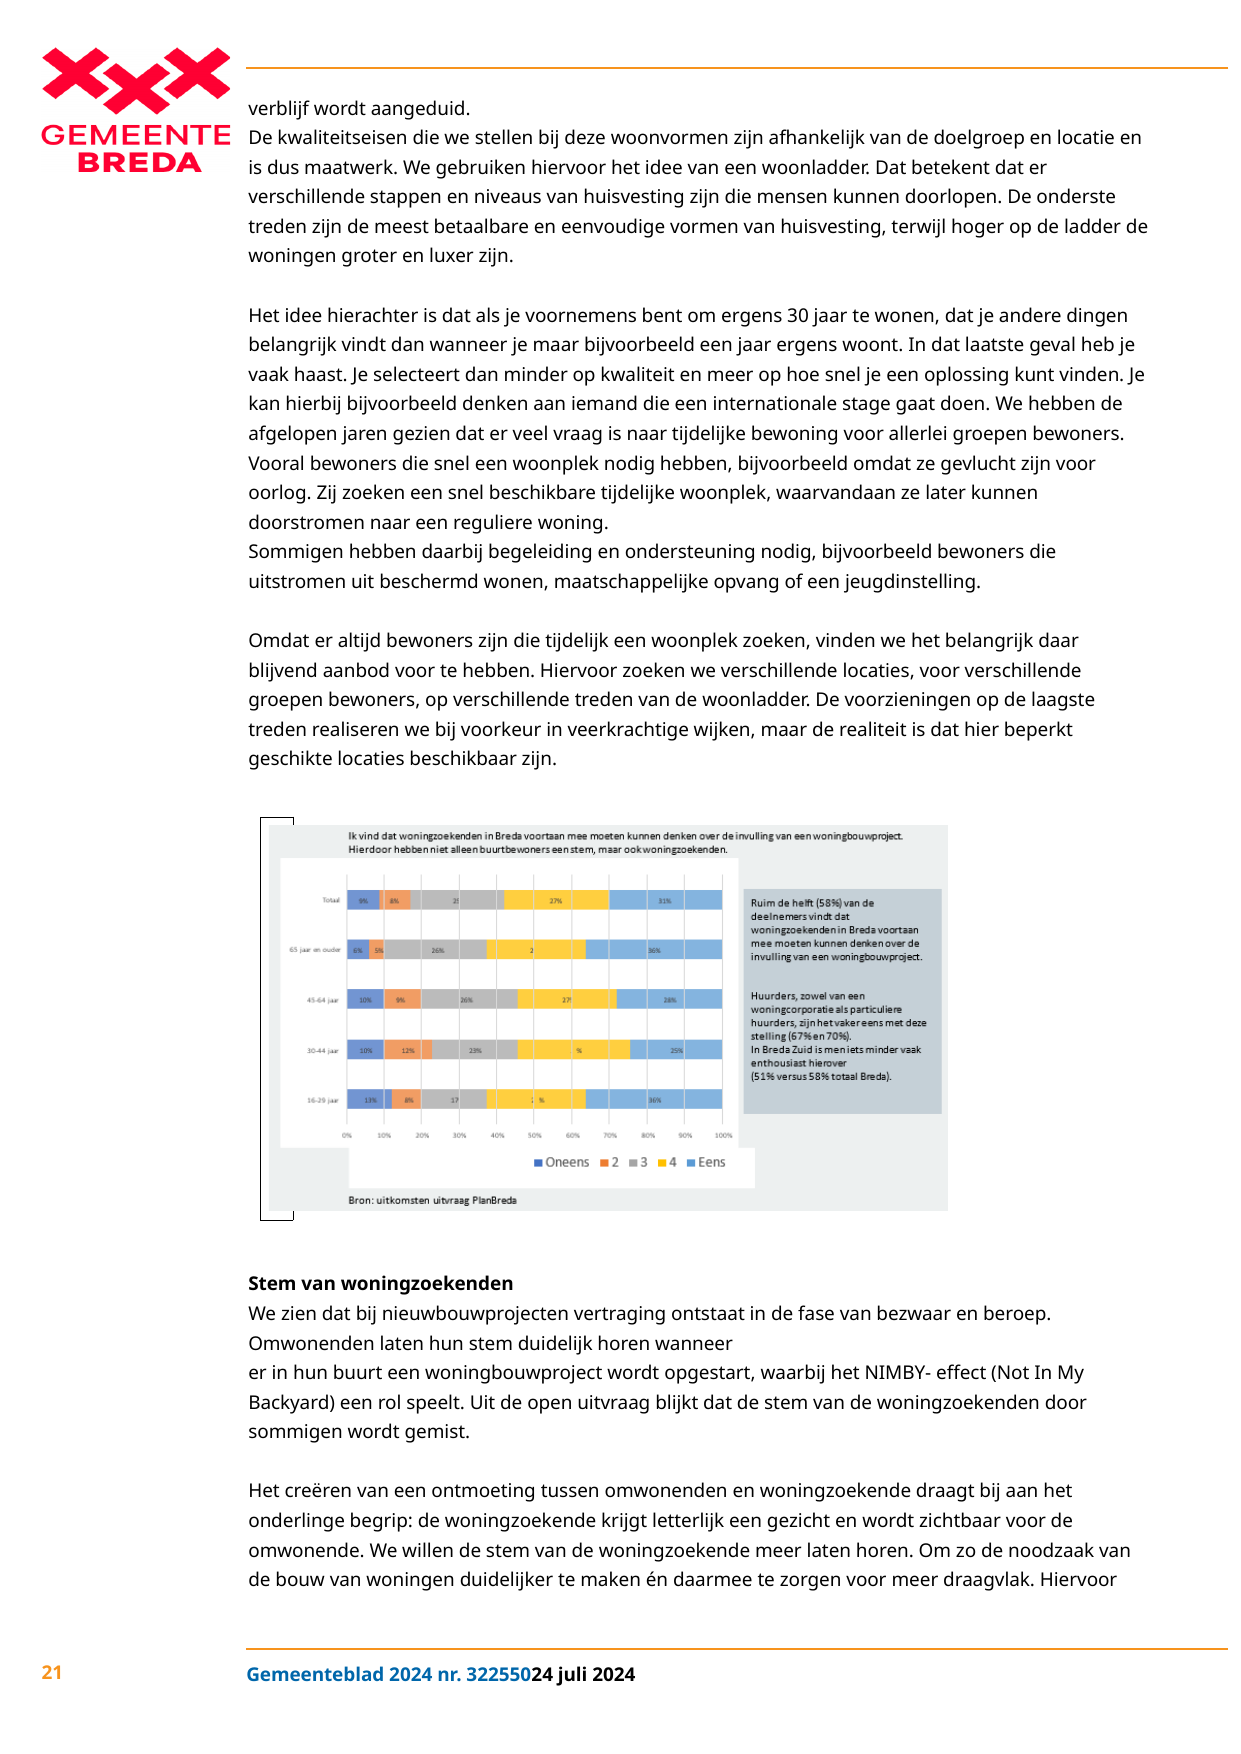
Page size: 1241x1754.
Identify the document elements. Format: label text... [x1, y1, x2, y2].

picture [268, 825, 948, 1211]
text verblijf wordt aangeduid. [248, 95, 1152, 121]
text Het idee hierachter is dat als je voornemens bent om ergens 30 jaar te wonen, dat je andere dingen belangrijk vindt dan wanneer je maar bijvoorbeeld een jaar ergens woont. In dat laatste geval heb je vaak haast. Je selecteert dan minder op kwaliteit en meer op hoe snel je een oplossing kunt vinden. Je kan hierbij bijvoorbeeld denken aan iemand die een internationale stage gaat doen. We hebben de afgelopen jaren gezien dat er veel vraag is naar tijdelijke bewoning voor allerlei groepen bewoners. Vooral bewoners die snel een woonplek nodig hebben, bijvoorbeeld omdat ze gevlucht zijn voor oorlog. Zij zoeken een snel beschikbare tijdelijke woonplek, waarvandaan ze later kunnen doorstromen naar een reguliere woning. [248, 302, 1152, 535]
table_header Stem van woningzoekenden We zien dat bij nieuwbouwprojecten vertraging ontstaat in de fase van bezwaar en beroep. Omwonenden laten hun stem duidelijk horen wanneer er in hun buurt een woningbouwproject wordt opgestart, waarbij het NIMBY- effect (Not In My Backyard) een rol speelt. Uit de open uitvraag blijkt dat de stem van de woningzoekenden door sommigen wordt gemist. Het creëren van een ontmoeting tussen omwonenden en woningzoekende draagt bij aan het onderlinge begrip: de woningzoekende krijgt letterlijk een gezicht en wordt zichtbaar voor de omwonende. We willen de stem van de woningzoekende meer laten horen. Om zo de noodzaak van de bouw van woningen duidelijker te maken én daarmee te zorgen voor meer draagvlak. Hiervoor [248, 1271, 1152, 1592]
text Sommigen hebben daarbij begeleiding en ondersteuning nodig, bijvoorbeeld bewoners die uitstromen uit beschermd wonen, maatschappelijke opvang of een jeugdinstelling. [248, 538, 1152, 594]
text De kwaliteitseisen die we stellen bij deze woonvormen zijn afhankelijk van de doelgroep en locatie en is dus maatwerk. We gebruiken hiervoor het idee van een woonladder. Dat betekent dat er verschillende stappen en niveaus van huisvesting zijn die mensen kunnen doorlopen. De onderste treden zijn de meest betaalbare en eenvoudige vormen van huisvesting, terwijl hoger op de ladder de woningen groter en luxer zijn. [248, 124, 1152, 268]
picture [41, 47, 231, 172]
text Omdat er altijd bewoners zijn die tijdelijk een woonplek zoeken, vinden we het belangrijk daar blijvend aanbod voor te hebben. Hiervoor zoeken we verschillende locaties, voor verschillende groepen bewoners, op verschillende treden van de woonladder. De voorzieningen op de laagste treden realiseren we bij voorkeur in veerkrachtige wijken, maar de realiteit is dat hier beperkt geschikte locaties beschikbaar zijn. [248, 627, 1152, 771]
